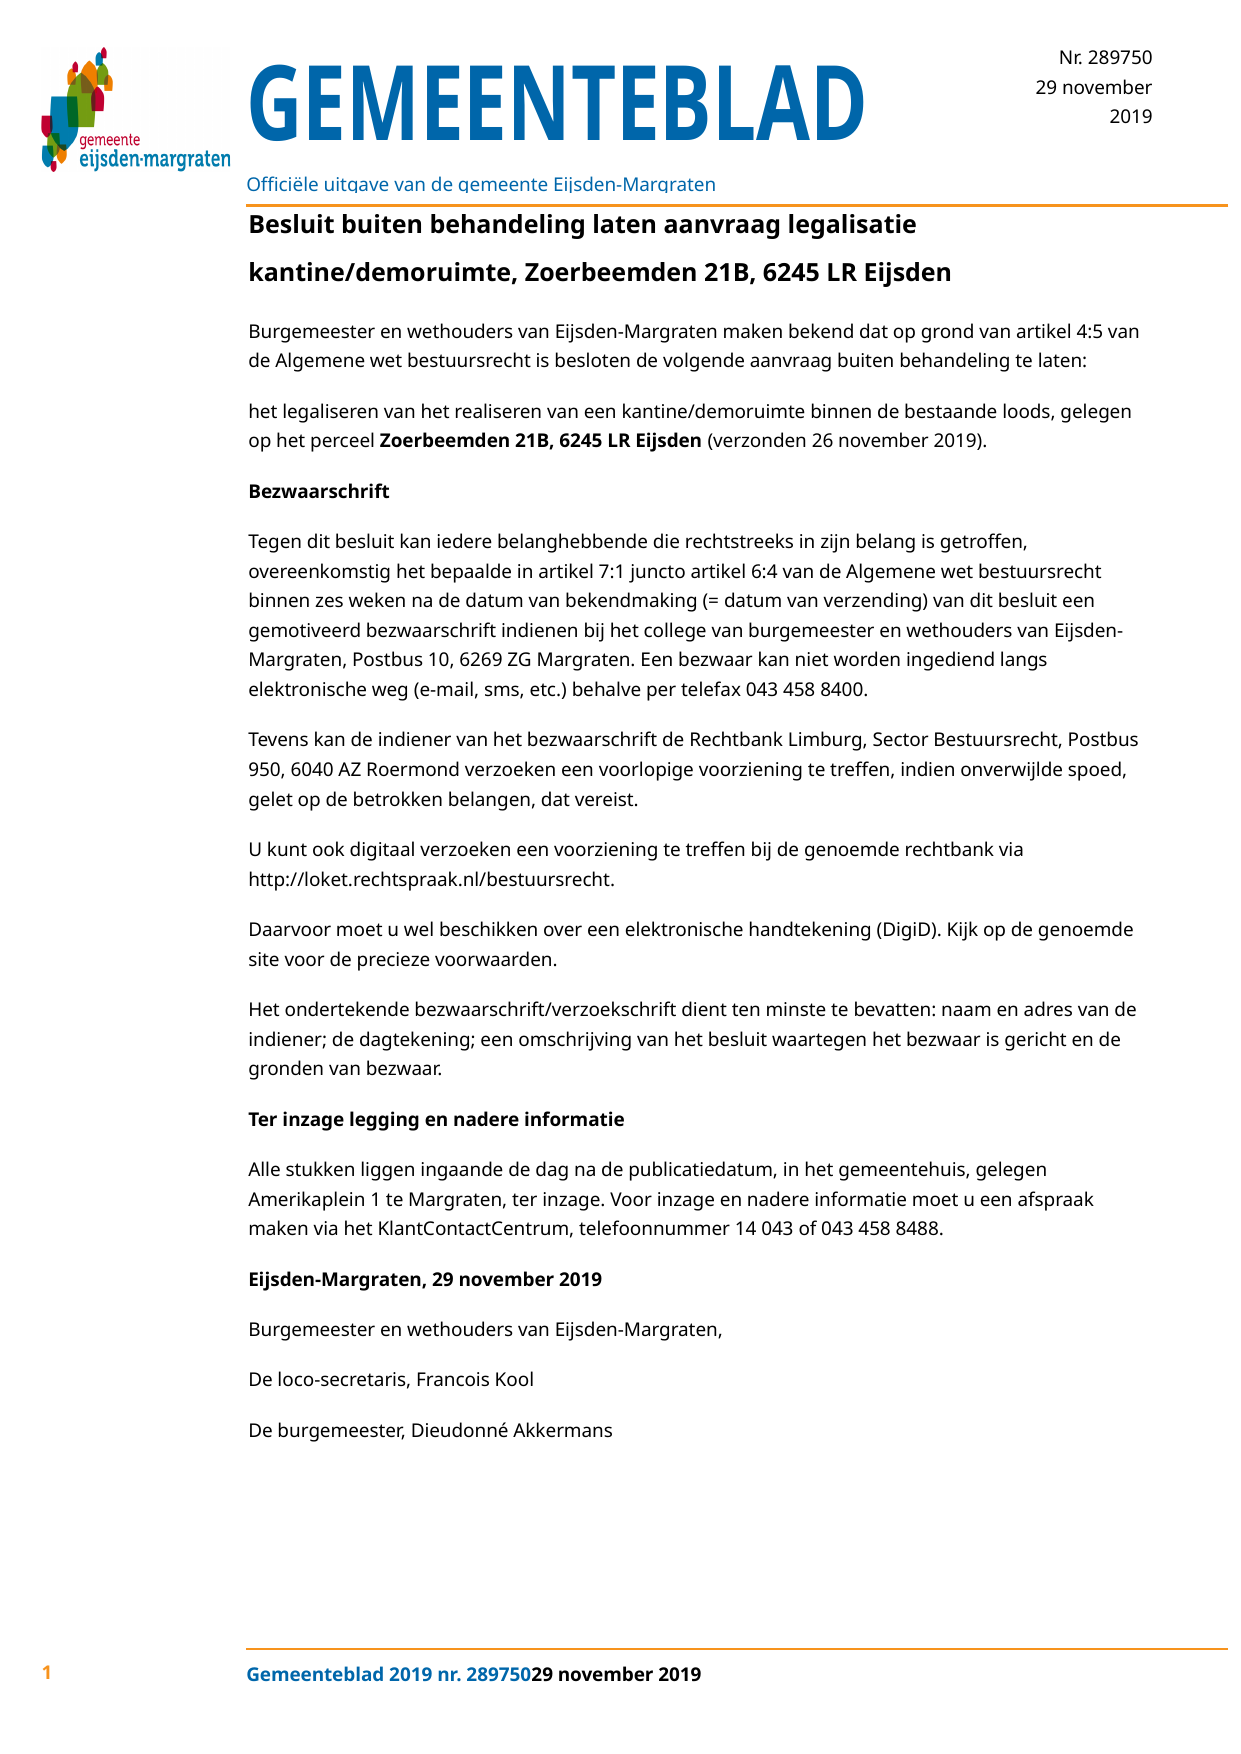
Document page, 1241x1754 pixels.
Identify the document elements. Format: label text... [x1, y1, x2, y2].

text De burgemeester, Dieudonné Akkermans [248, 1417, 1152, 1443]
text Eijsden-Margraten, 29 november 2019 [248, 1266, 1152, 1292]
picture [41, 47, 231, 172]
text Tevens kan de indiener van het bezwaarschrift de Rechtbank Limburg, Sector Bestuursrecht, Postbus 950, 6040 AZ Roermond verzoeken een voorlopige voorziening te treffen, indien onverwijlde spoed, gelet op de betrokken belangen, dat vereist. [248, 727, 1152, 812]
text U kunt ook digitaal verzoeken een voorziening te treffen bij de genoemde rechtbank via http://loket.rechtspraak.nl/bestuursrecht. [248, 836, 1152, 892]
text het legaliseren van het realiseren van een kantine/demoruimte binnen de bestaande loods, gelegen op het perceel Zoerbeemden 21B, 6245 LR Eijsden (verzonden 26 november 2019). [248, 398, 1152, 453]
text Het ondertekende bezwaarschrift/verzoekschrift dient ten minste te bevatten: naam en adres van de indiener; de dagtekening; een omschrijving van het besluit waartegen het bezwaar is gericht en de gronden van bezwaar. [248, 996, 1152, 1081]
text Burgemeester en wethouders van Eijsden-Margraten, [248, 1316, 1152, 1342]
text Daarvoor moet u wel beschikken over een elektronische handtekening (DigiD). Kijk op de genoemde site voor de precieze voorwaarden. [248, 916, 1152, 972]
text De loco-secretaris, Francois Kool [248, 1367, 1152, 1392]
text Alle stukken liggen ingaande de dag na de publicatiedatum, in het gemeentehuis, gelegen Amerikaplein 1 te Margraten, ter inzage. Voor inzage en nadere informatie moet u een afspraak maken via het KlantContactCentrum, telefoonnummer 14 043 of 043 458 8488. [248, 1156, 1152, 1241]
text Bezwaarschrift [248, 478, 1152, 504]
text Burgemeester en wethouders van Eijsden-Margraten maken bekend dat op grond van artikel 4:5 van de Algemene wet bestuursrecht is besloten de volgende aanvraag buiten behandeling te laten: [248, 318, 1152, 373]
text Ter inzage legging en nadere informatie [248, 1106, 1152, 1132]
text Besluit buiten behandeling laten aanvraag legalisatie kantine/demoruimte, Zoerbeemden 21B, 6245 LR Eijsden [248, 207, 1152, 288]
text Tegen dit besluit kan iedere belanghebbende die rechtstreeks in zijn belang is getroffen, overeenkomstig het bepaalde in artikel 7:1 juncto artikel 6:4 van de Algemene wet bestuursrecht binnen zes weken na de datum van bekendmaking (= datum van verzending) van dit besluit een gemotiveerd bezwaarschrift indienen bij het college van burgemeester en wethouders van Eijsden-Margraten, Postbus 10, 6269 ZG Margraten. Een bezwaar kan niet worden ingediend langs elektronische weg (e-mail, sms, etc.) behalve per telefax 043 458 8400. [248, 528, 1152, 702]
